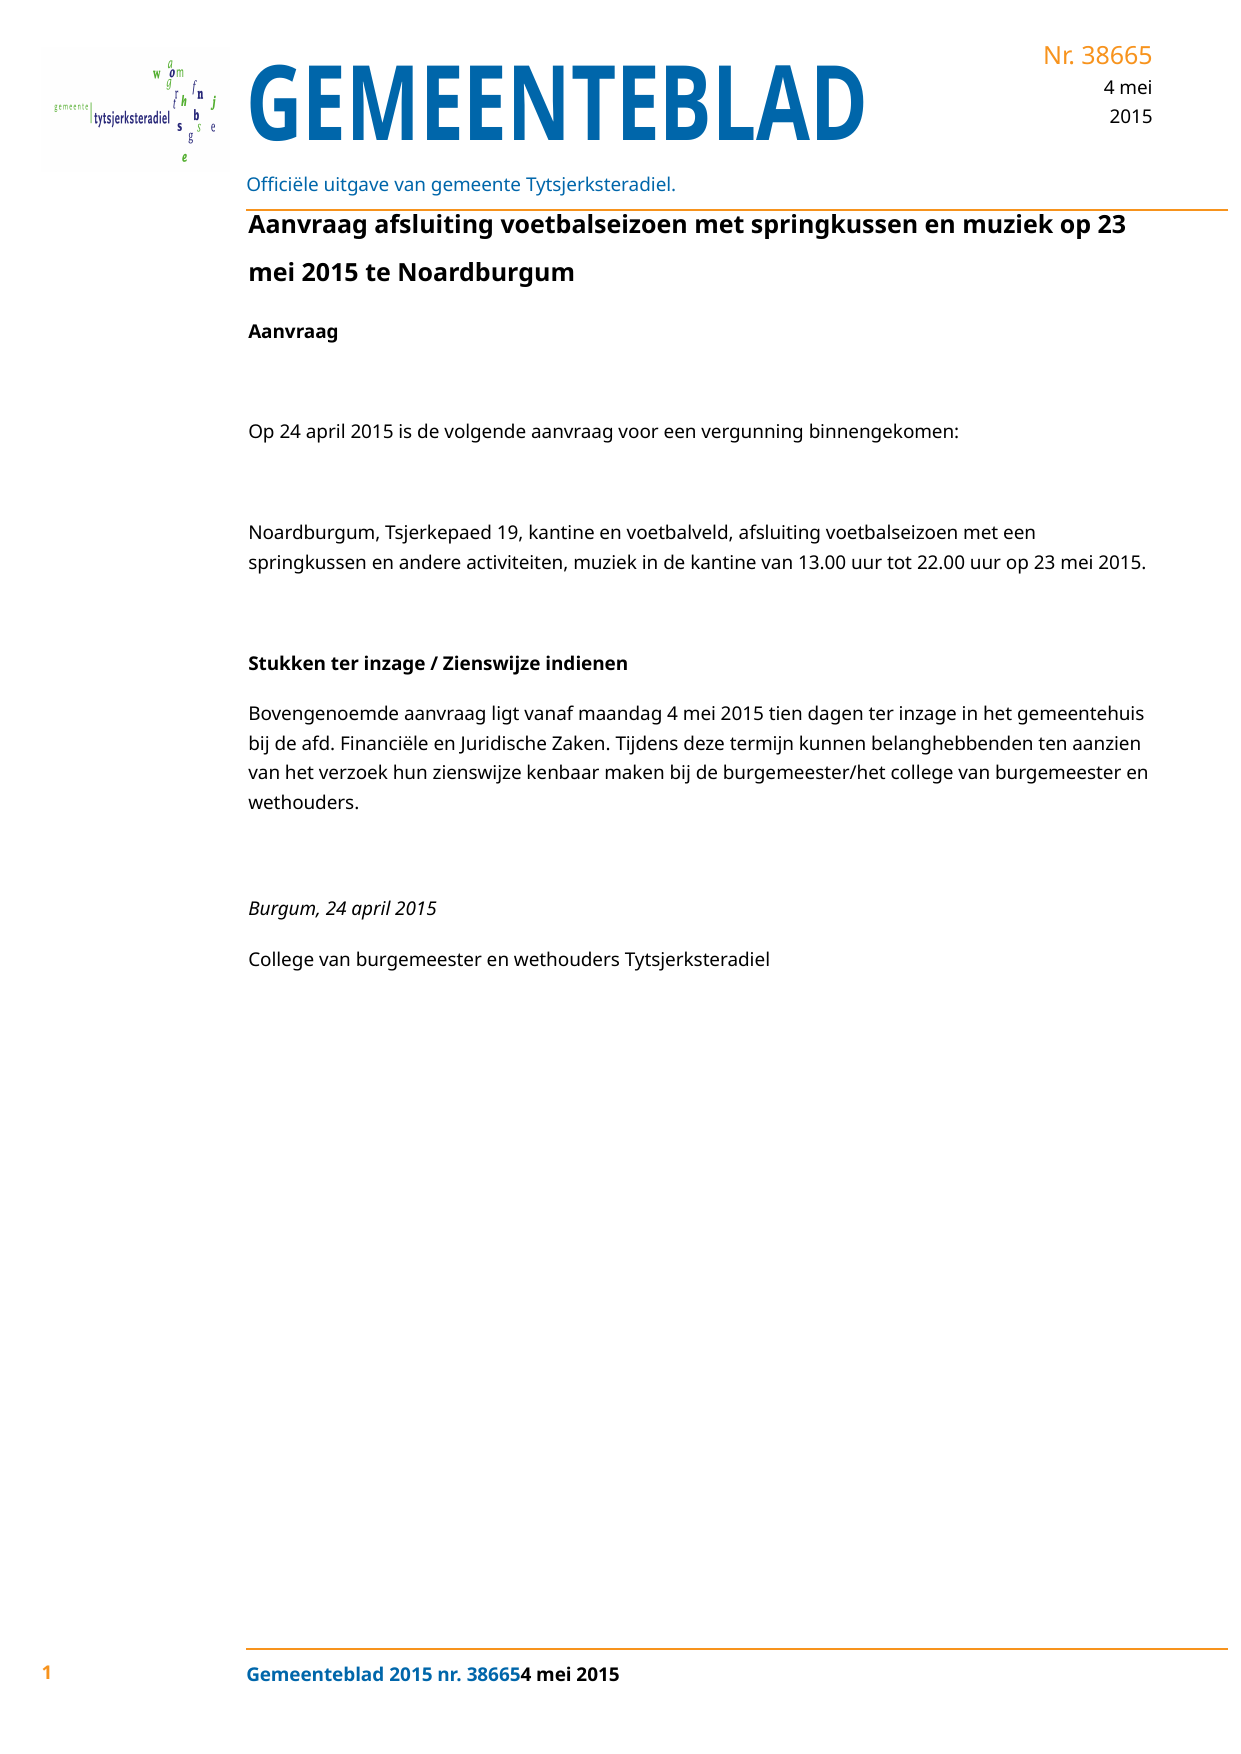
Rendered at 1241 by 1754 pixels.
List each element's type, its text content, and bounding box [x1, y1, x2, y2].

text Aanvraag [248, 318, 1152, 344]
text College van burgemeester en wethouders Tytsjerksteradiel [248, 946, 1152, 972]
text Op 24 april 2015 is de volgende aanvraag voor een vergunning binnengekomen: [248, 419, 1152, 444]
text Noardburgum, Tsjerkepaed 19, kantine en voetbalveld, afsluiting voetbalseizoen met een springkussen en andere activiteiten, muziek in de kantine van 13.00 uur tot 22.00 uur op 23 mei 2015. [248, 519, 1152, 575]
text Burgum, 24 april 2015 [248, 895, 1152, 921]
text Bovengenoemde aanvraag ligt vanaf maandag 4 mei 2015 tien dagen ter inzage in het gemeentehuis bij de afd. Financiële en Juridische Zaken. Tijdens deze termijn kunnen belanghebbenden ten aanzien van het verzoek hun zienswijze kenbaar maken bij de burge­meester/het college van burgemeester en wethouders. [248, 700, 1152, 815]
picture [41, 47, 231, 172]
text Stukken ter inzage / Zienswijze indienen [248, 650, 1152, 676]
text Aanvraag afsluiting voetbalseizoen met springkussen en muziek op 23 mei 2015 te Noardburgum [248, 211, 1152, 288]
